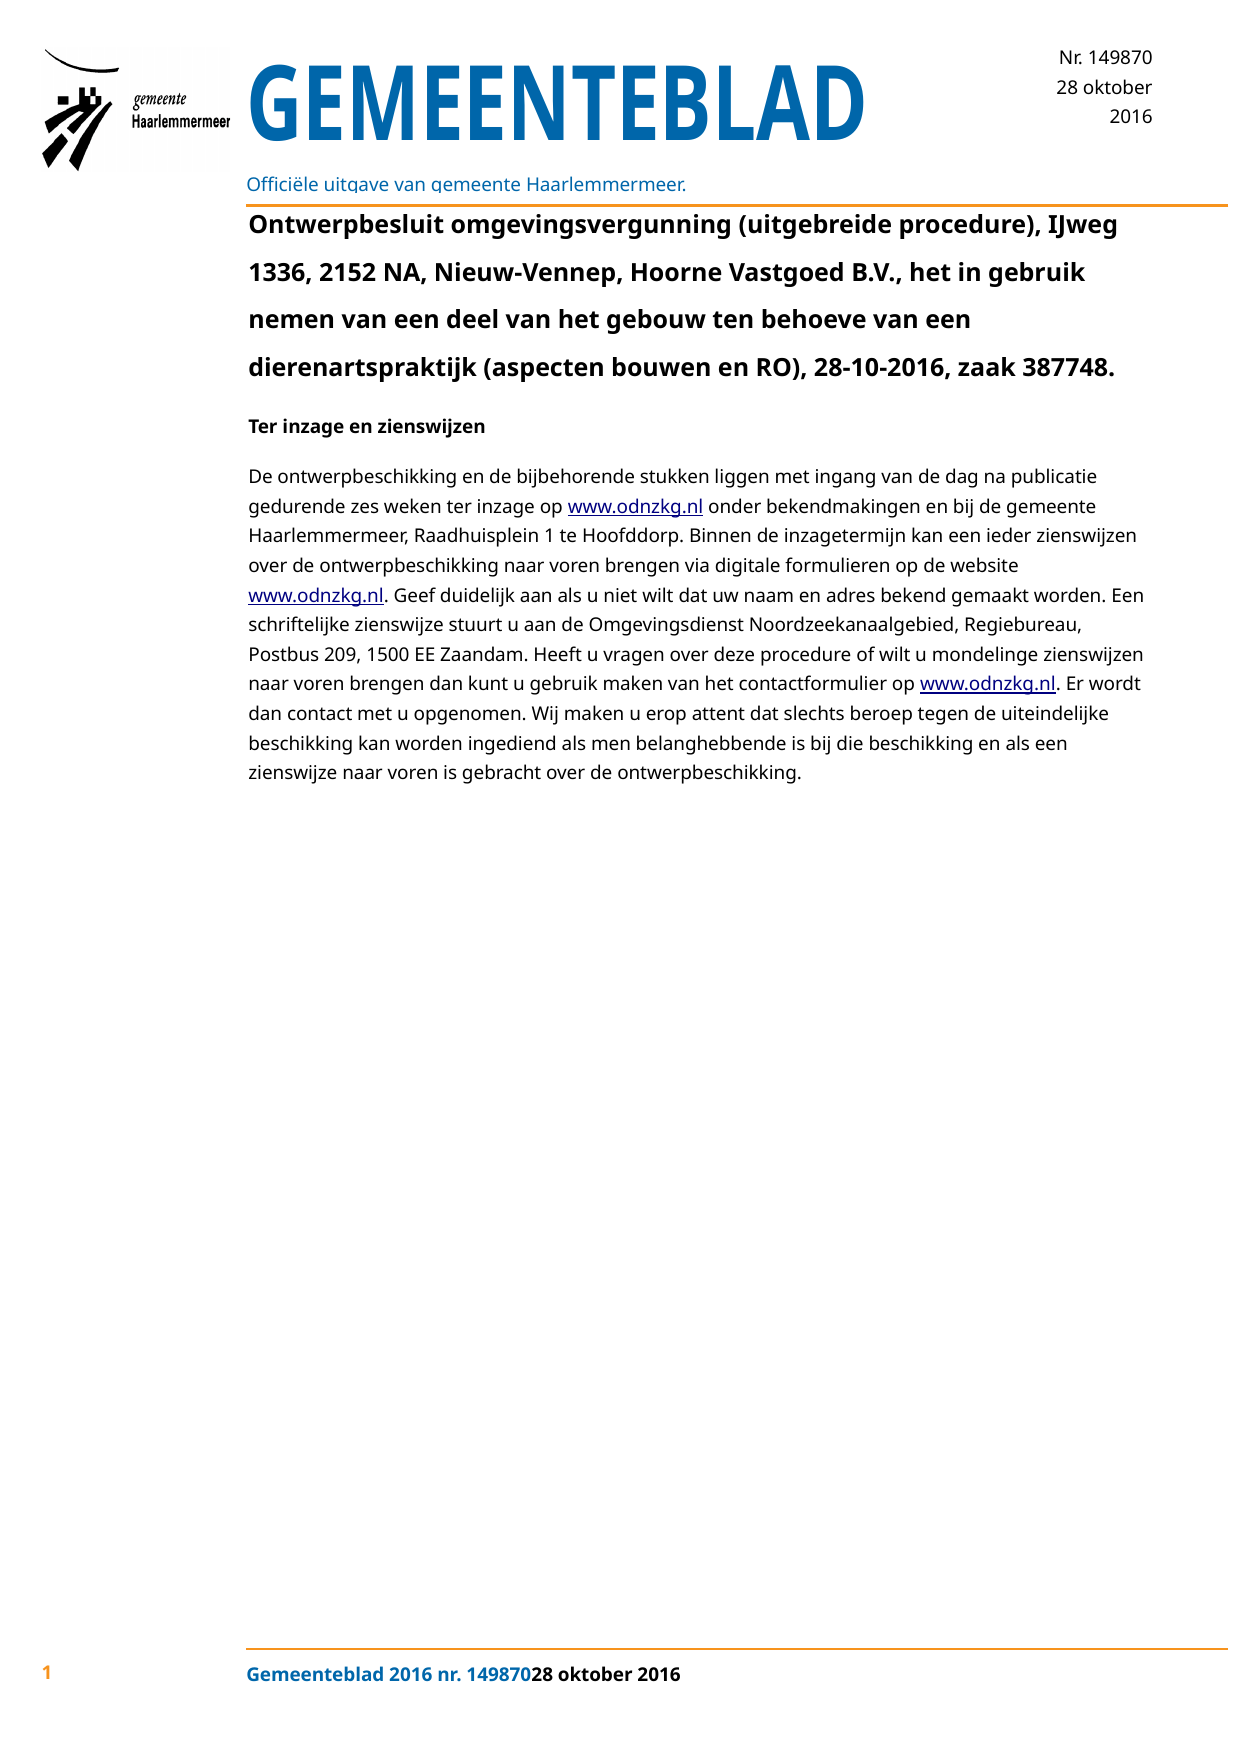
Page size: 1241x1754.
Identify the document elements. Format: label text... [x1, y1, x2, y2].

text Ontwerpbesluit omgevingsvergunning (uitgebreide procedure), IJweg 1336, 2152 NA, Nieuw-Vennep, Hoorne Vastgoed B.V., het in gebruik nemen van een deel van het gebouw ten behoeve van een dierenartspraktijk (aspecten bouwen en RO), 28-10-2016, zaak 387748. [248, 207, 1152, 384]
text Ter inzage en zienswijzen [248, 413, 1152, 439]
text De ontwerpbeschikking en de bijbehorende stukken liggen met ingang van de dag na publicatie gedurende zes weken ter inzage op www.odnzkg.nl onder bekendmakingen en bij de gemeente Haarlemmermeer, Raadhuisplein 1 te Hoofddorp. Binnen de inzagetermijn kan een ieder zienswijzen over de ontwerpbeschikking naar voren brengen via digitale formulieren op de website www.odnzkg.nl. Geef duidelijk aan als u niet wilt dat uw naam en adres bekend gemaakt worden. Een schriftelijke zienswijze stuurt u aan de Omgevingsdienst Noordzeekanaalgebied, Regiebureau, Postbus 209, 1500 EE Zaandam. Heeft u vragen over deze procedure of wilt u mondelinge zienswijzen naar voren brengen dan kunt u gebruik maken van het contactformulier op www.odnzkg.nl. Er wordt dan contact met u opgenomen. Wij maken u erop attent dat slechts beroep tegen de uiteindelijke beschikking kan worden ingediend als men belanghebbende is bij die beschikking en als een zienswijze naar voren is gebracht over de ontwerpbeschikking. [248, 463, 1152, 785]
picture [41, 47, 231, 172]
